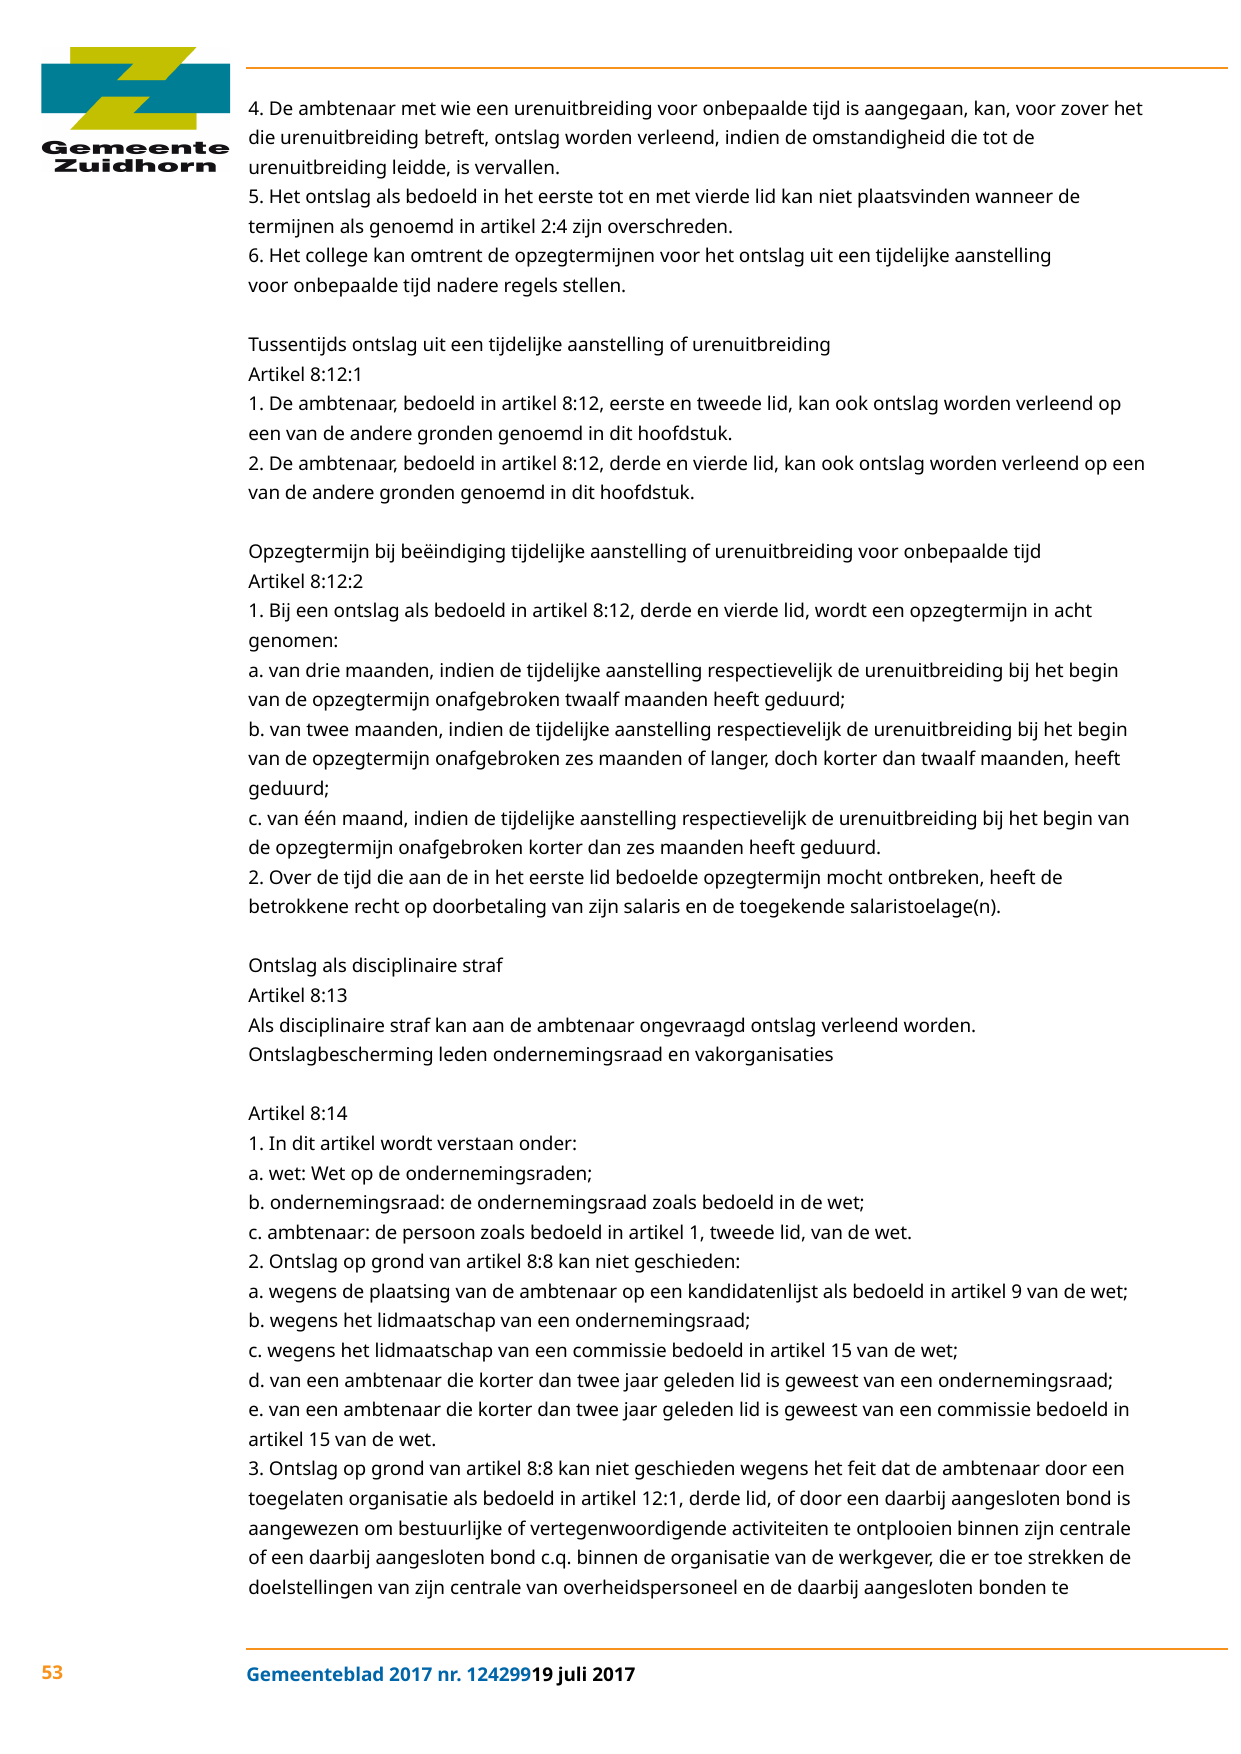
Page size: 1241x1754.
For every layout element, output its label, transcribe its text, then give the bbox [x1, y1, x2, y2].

text a. wet: Wet op de ondernemingsraden; [248, 1160, 1152, 1186]
text b. wegens het lidmaatschap van een ondernemingsraad; [248, 1308, 1152, 1333]
text 2. Over de tijd die aan de in het eerste lid bedoelde opzegtermijn mocht ontbreken, heeft de betrokkene recht op doorbetaling van zijn salaris en de toegekende salaristoelage(n). [248, 864, 1152, 919]
text 6. Het college kan omtrent de opzegtermijnen voor het ontslag uit een tijdelijke aanstelling [248, 243, 1152, 268]
text e. van een ambtenaar die korter dan twee jaar geleden lid is geweest van een commissie bedoeld in artikel 15 van de wet. [248, 1396, 1152, 1452]
text 1. In dit artikel wordt verstaan onder: [248, 1130, 1152, 1156]
text a. wegens de plaatsing van de ambtenaar op een kandidatenlijst als bedoeld in artikel 9 van de wet; [248, 1278, 1152, 1304]
text c. ambtenaar: de persoon zoals bedoeld in artikel 1, tweede lid, van de wet. [248, 1219, 1152, 1245]
text Artikel 8:12:2 [248, 568, 1152, 594]
text 1. Bij een ontslag als bedoeld in artikel 8:12, derde en vierde lid, wordt een opzegtermijn in acht genomen: [248, 598, 1152, 653]
text Artikel 8:14 [248, 1101, 1152, 1126]
text 2. Ontslag op grond van artikel 8:8 kan niet geschieden: [248, 1248, 1152, 1274]
text b. ondernemingsraad: de ondernemingsraad zoals bedoeld in de wet; [248, 1189, 1152, 1215]
text 2. De ambtenaar, bedoeld in artikel 8:12, derde en vierde lid, kan ook ontslag worden verleend op een van de andere gronden genoemd in dit hoofdstuk. [248, 450, 1152, 505]
text Als disciplinaire straf kan aan de ambtenaar ongevraagd ontslag verleend worden. [248, 1012, 1152, 1038]
picture [41, 47, 231, 172]
text c. wegens het lidmaatschap van een commissie bedoeld in artikel 15 van de wet; [248, 1337, 1152, 1363]
text Tussentijds ontslag uit een tijdelijke aanstelling of urenuitbreiding [248, 331, 1152, 357]
text Opzegtermijn bij beëindiging tijdelijke aanstelling of urenuitbreiding voor onbepaalde tijd [248, 538, 1152, 564]
text voor onbepaalde tijd nadere regels stellen. [248, 272, 1152, 298]
text Ontslagbescherming leden ondernemingsraad en vakorganisaties [248, 1041, 1152, 1067]
text a. van drie maanden, indien de tijdelijke aanstelling respectievelijk de urenuitbreiding bij het begin van de opzegtermijn onafgebroken twaalf maanden heeft geduurd; [248, 657, 1152, 712]
text c. van één maand, indien de tijdelijke aanstelling respectievelijk de urenuitbreiding bij het begin van de opzegtermijn onafgebroken korter dan zes maanden heeft geduurd. [248, 805, 1152, 860]
text 3. Ontslag op grond van artikel 8:8 kan niet geschieden wegens het feit dat de ambtenaar door een toegelaten organisatie als bedoeld in artikel 12:1, derde lid, of door een daarbij aangesloten bond is aangewezen om bestuurlijke of vertegenwoordigende activiteiten te ontplooien binnen zijn centrale of een daarbij aangesloten bond c.q. binnen de organisatie van de werkgever, die er toe strekken de doelstellingen van zijn centrale van overheidspersoneel en de daarbij aangesloten bonden te [248, 1456, 1152, 1600]
text 1. De ambtenaar, bedoeld in artikel 8:12, eerste en tweede lid, kan ook ontslag worden verleend op een van de andere gronden genoemd in dit hoofdstuk. [248, 391, 1152, 446]
text b. van twee maanden, indien de tijdelijke aanstelling respectievelijk de urenuitbreiding bij het begin van de opzegtermijn onafgebroken zes maanden of langer, doch korter dan twaalf maanden, heeft geduurd; [248, 716, 1152, 801]
text Artikel 8:12:1 [248, 361, 1152, 387]
text Ontslag als disciplinaire straf [248, 953, 1152, 978]
text 5. Het ontslag als bedoeld in het eerste tot en met vierde lid kan niet plaatsvinden wanneer de termijnen als genoemd in artikel 2:4 zijn overschreden. [248, 183, 1152, 239]
text Artikel 8:13 [248, 982, 1152, 1008]
text d. van een ambtenaar die korter dan twee jaar geleden lid is geweest van een ondernemingsraad; [248, 1367, 1152, 1393]
text 4. De ambtenaar met wie een urenuitbreiding voor onbepaalde tijd is aangegaan, kan, voor zover het die urenuitbreiding betreft, ontslag worden verleend, indien de omstandigheid die tot de urenuitbreiding leidde, is vervallen. [248, 95, 1152, 180]
